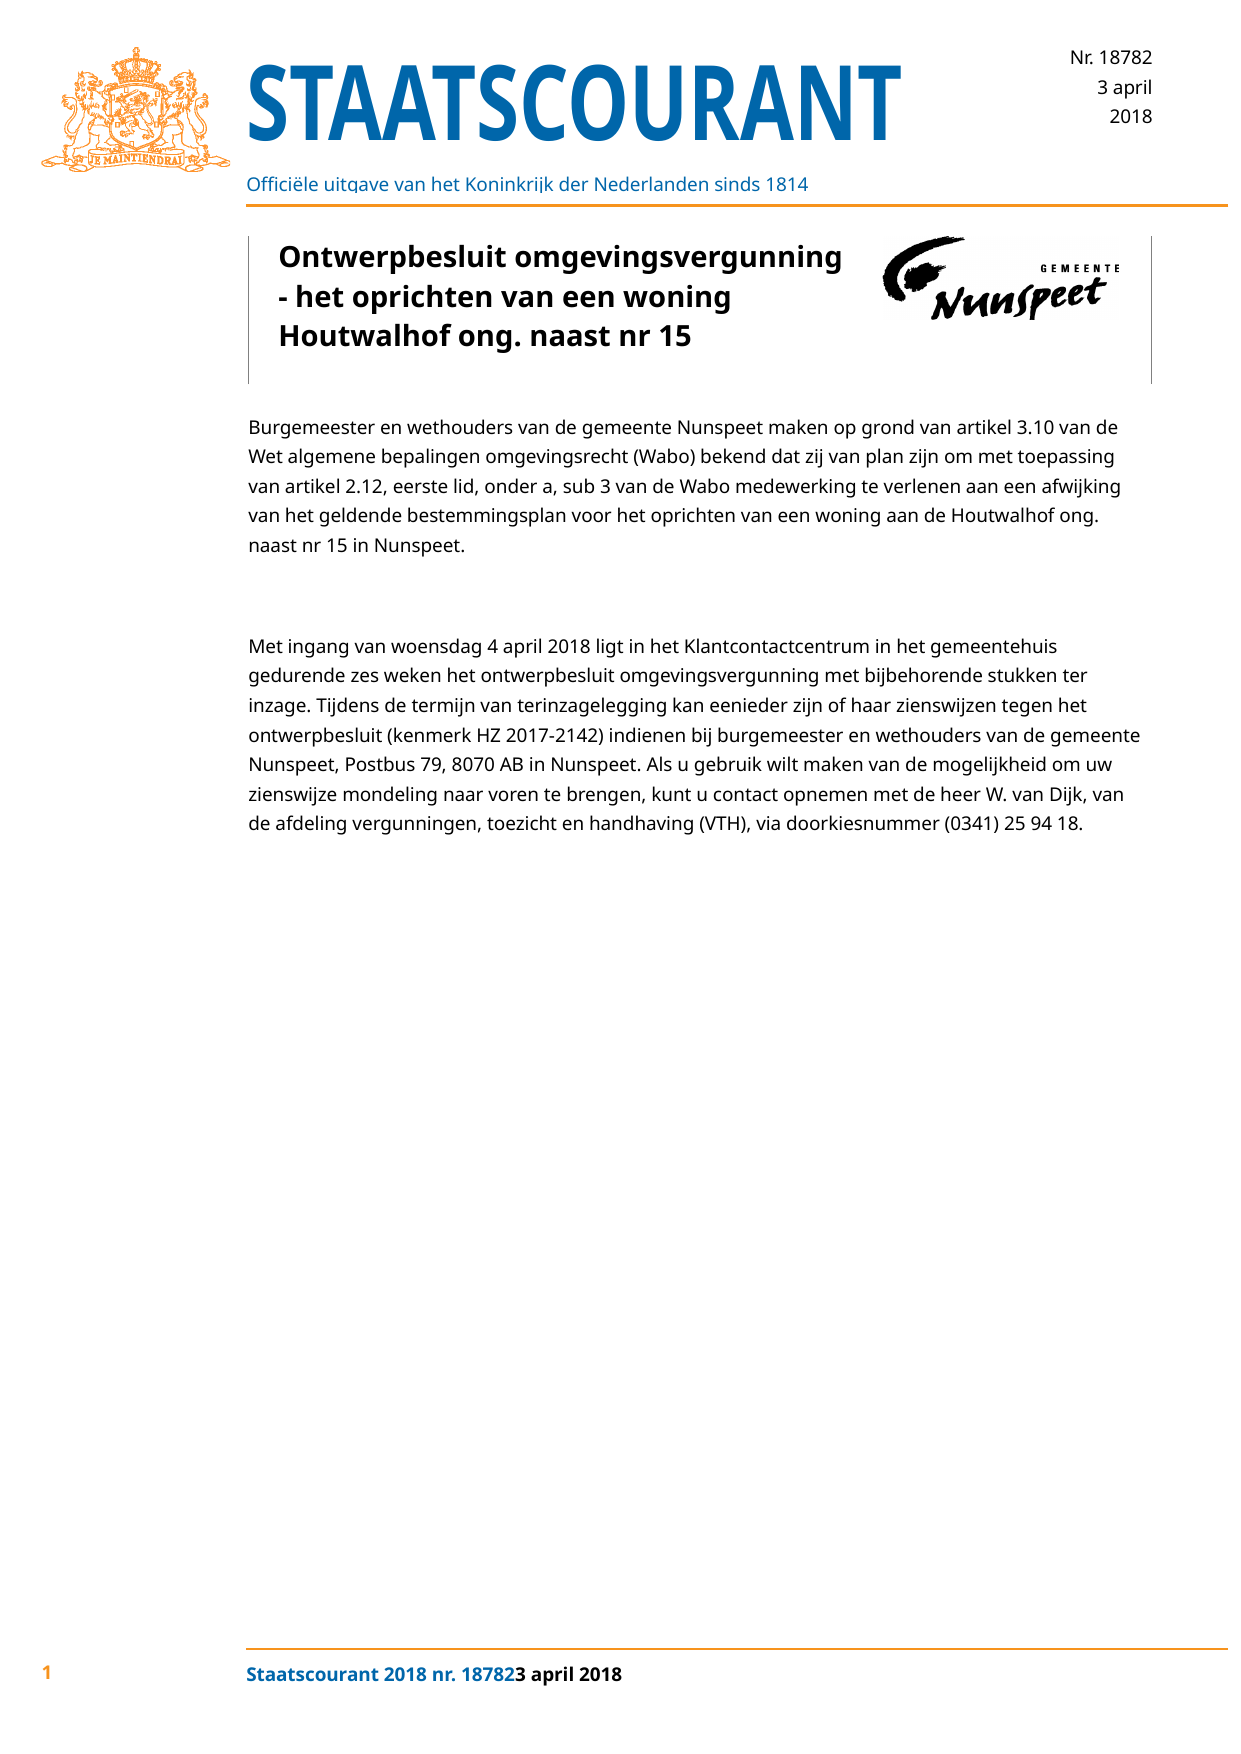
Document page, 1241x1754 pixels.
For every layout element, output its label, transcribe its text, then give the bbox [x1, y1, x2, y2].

text Met ingang van woensdag 4 april 2018 ligt in het Klantcontactcentrum in het gemeentehuis gedurende zes weken het ontwerpbesluit omgevingsvergunning met bijbehorende stukken ter inzage. Tijdens de termijn van terinzagelegging kan eenieder zijn of haar zienswijzen tegen het ontwerpbesluit (kenmerk HZ 2017-2142) indienen bij burgemeester en wethouders van de gemeente Nunspeet, Postbus 79, 8070 AB in Nunspeet. Als u gebruik wilt maken van de mogelijkheid om uw zienswijze mondeling naar voren te brengen, kunt u contact opnemen met de heer W. van Dijk, van de afdeling vergunningen, toezicht en handhaving (VTH), via doorkiesnummer (0341) 25 94 18. [248, 633, 1152, 836]
picture [41, 47, 231, 172]
text Burgemeester en wethouders van de gemeente Nunspeet maken op grond van artikel 3.10 van de Wet algemene bepalingen omgevingsrecht (Wabo) bekend dat zij van plan zijn om met toepassing van artikel 2.12, eerste lid, onder a, sub 3 van de Wabo medewerking te verlenen aan een afwijking van het geldende bestemmingsplan voor het oprichten van een woning aan de Houtwalhof ong. naast nr 15 in Nunspeet. [248, 414, 1152, 558]
table_header Ontwerpbesluit omgevingsvergunning - het oprichten van een woning Houtwalhof ong. naast nr 15 [249, 236, 850, 384]
table_header [850, 236, 882, 319]
picture [882, 236, 1119, 320]
table_header [1119, 236, 1151, 319]
table_header [850, 320, 1151, 384]
